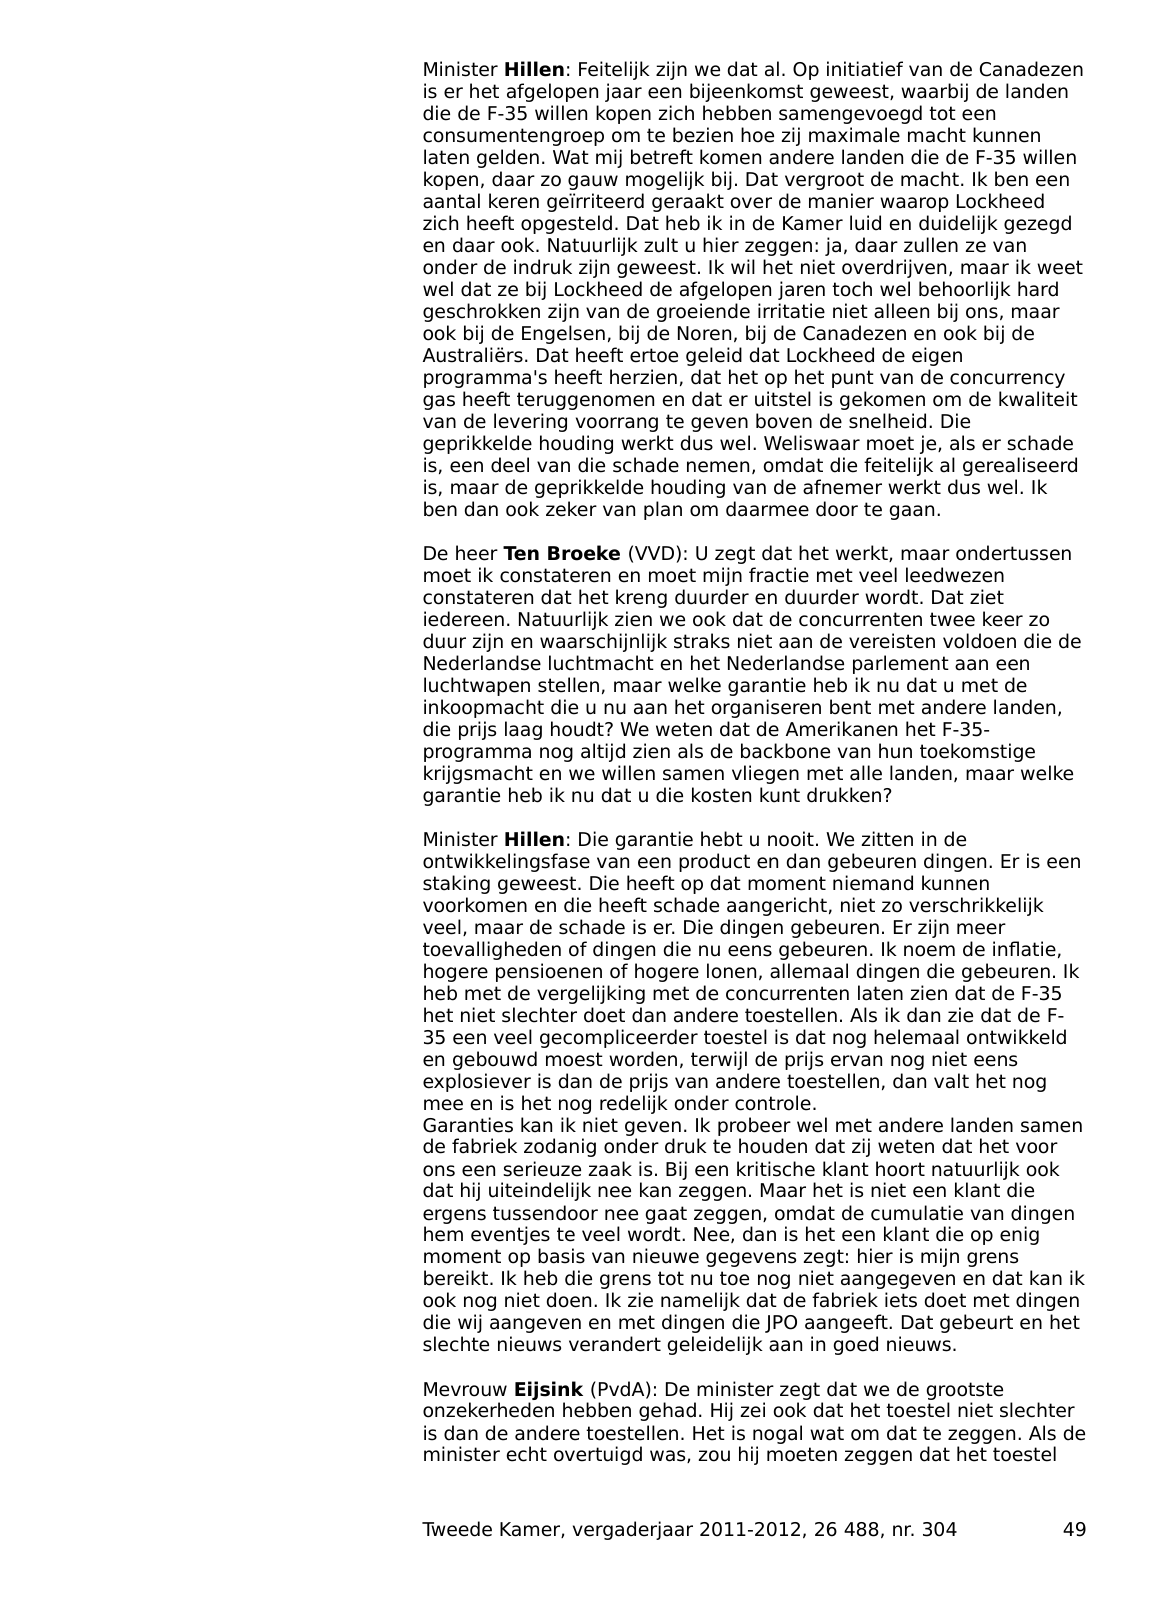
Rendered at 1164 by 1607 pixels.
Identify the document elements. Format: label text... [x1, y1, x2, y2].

text Minister Hillen: Die garantie hebt u nooit. We zitten in de ontwikkelingsfase van een product en dan gebeuren dingen. Er is een staking geweest. Die heeft op dat moment niemand kunnen voorkomen en die heeft schade aangericht, niet zo verschrikkelijk veel, maar de schade is er. Die dingen gebeuren. Er zijn meer toevalligheden of dingen die nu eens gebeuren. Ik noem de inflatie, hogere pensioenen of hogere lonen, allemaal dingen die gebeuren. Ik heb met de vergelijking met de concurrenten laten zien dat de F-35 het niet slechter doet dan andere toestellen. Als ik dan zie dat de F-35 een veel gecompliceerder toestel is dat nog helemaal ontwikkeld en gebouwd moest worden, terwijl de prijs ervan nog niet eens explosiever is dan de prijs van andere toestellen, dan valt het nog mee en is het nog redelijk onder controle. [422, 829, 1087, 1114]
text Mevrouw Eijsink (PvdA): De minister zegt dat we de grootste onzekerheden hebben gehad. Hij zei ook dat het toestel niet slechter is dan de andere toestellen. Het is nogal wat om dat te zeggen. Als de minister echt overtuigd was, zou hij moeten zeggen dat het toestel [422, 1378, 1087, 1466]
text Garanties kan ik niet geven. Ik probeer wel met andere landen samen de fabriek zodanig onder druk te houden dat zij weten dat het voor ons een serieuze zaak is. Bij een kritische klant hoort natuurlijk ook dat hij uiteindelijk nee kan zeggen. Maar het is niet een klant die ergens tussendoor nee gaat zeggen, omdat de cumulatie van dingen hem eventjes te veel wordt. Nee, dan is het een klant die op enig moment op basis van nieuwe gegevens zegt: hier is mijn grens bereikt. Ik heb die grens tot nu toe nog niet aangegeven en dat kan ik ook nog niet doen. Ik zie namelijk dat de fabriek iets doet met dingen die wij aangeven en met dingen die JPO aangeeft. Dat gebeurt en het slechte nieuws verandert geleidelijk aan in goed nieuws. [422, 1114, 1087, 1356]
text Minister Hillen: Feitelijk zijn we dat al. Op initiatief van de Canadezen is er het afgelopen jaar een bijeenkomst geweest, waarbij de landen die de F-35 willen kopen zich hebben samengevoegd tot een consumentengroep om te bezien hoe zij maximale macht kunnen laten gelden. Wat mij betreft komen andere landen die de F-35 willen kopen, daar zo gauw mogelijk bij. Dat vergroot de macht. Ik ben een aantal keren geïrriteerd geraakt over de manier waarop Lockheed zich heeft opgesteld. Dat heb ik in de Kamer luid en duidelijk gezegd en daar ook. Natuurlijk zult u hier zeggen: ja, daar zullen ze van onder de indruk zijn geweest. Ik wil het niet overdrijven, maar ik weet wel dat ze bij Lockheed de afgelopen jaren toch wel behoorlijk hard geschrokken zijn van de groeiende irritatie niet alleen bij ons, maar ook bij de Engelsen, bij de Noren, bij de Canadezen en ook bij de Australiërs. Dat heeft ertoe geleid dat Lockheed de eigen programma's heeft herzien, dat het op het punt van de concurrency gas heeft teruggenomen en dat er uitstel is gekomen om de kwaliteit van de levering voorrang te geven boven de snelheid. Die geprikkelde houding werkt dus wel. Weliswaar moet je, als er schade is, een deel van die schade nemen, omdat die feitelijk al gerealiseerd is, maar de geprikkelde houding van de afnemer werkt dus wel. Ik ben dan ook zeker van plan om daarmee door te gaan. [422, 59, 1087, 521]
text De heer Ten Broeke (VVD): U zegt dat het werkt, maar ondertussen moet ik constateren en moet mijn fractie met veel leedwezen constateren dat het kreng duurder en duurder wordt. Dat ziet iedereen. Natuurlijk zien we ook dat de concurrenten twee keer zo duur zijn en waarschijnlijk straks niet aan de vereisten voldoen die de Nederlandse luchtmacht en het Nederlandse parlement aan een luchtwapen stellen, maar welke garantie heb ik nu dat u met de inkoopmacht die u nu aan het organiseren bent met andere landen, die prijs laag houdt? We weten dat de Amerikanen het F-35-programma nog altijd zien als de backbone van hun toekomstige krijgsmacht en we willen samen vliegen met alle landen, maar welke garantie heb ik nu dat u die kosten kunt drukken? [422, 543, 1087, 807]
